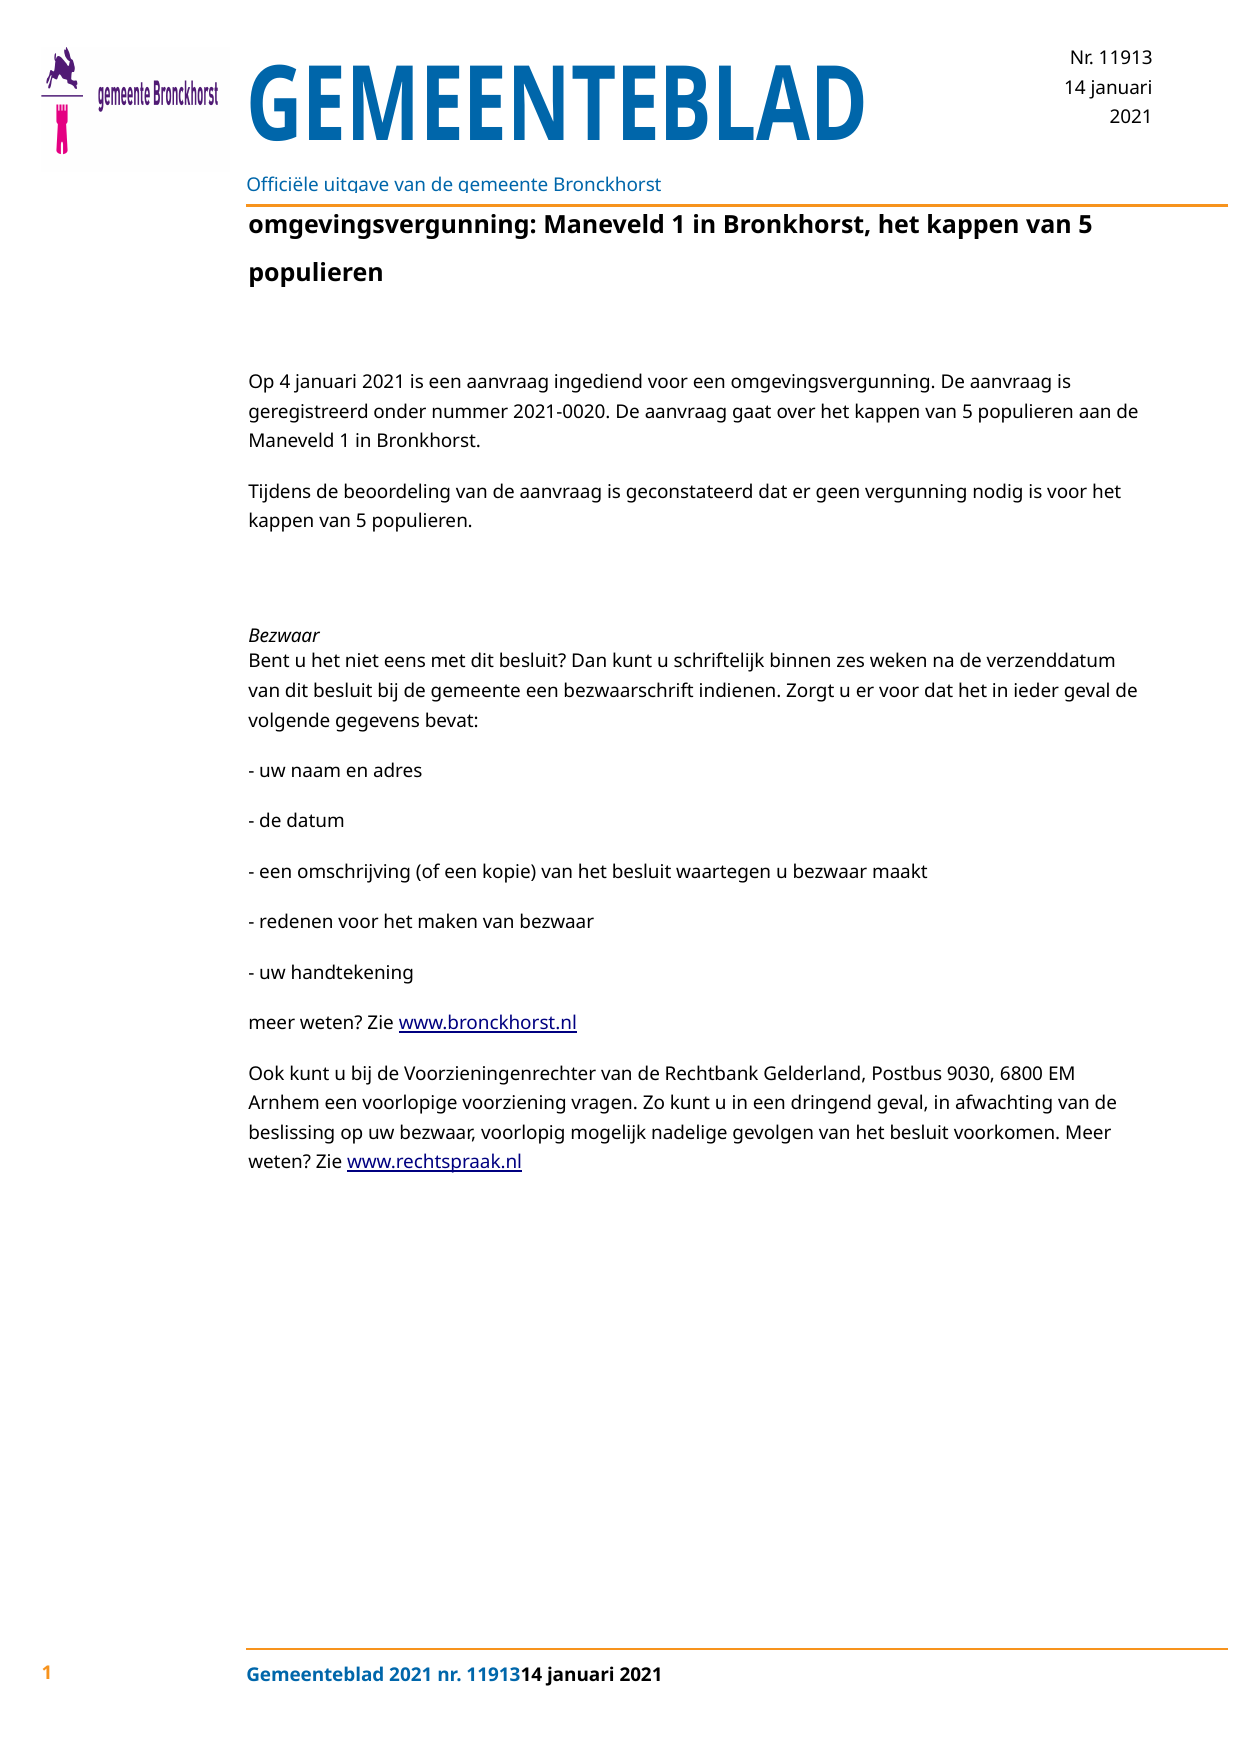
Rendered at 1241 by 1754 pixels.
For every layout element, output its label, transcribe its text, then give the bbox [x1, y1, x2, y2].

text Op 4 januari 2021 is een aanvraag ingediend voor een omgevingsvergunning. De aanvraag is geregistreerd onder nummer 2021-0020. De aanvraag gaat over het kappen van 5 populieren aan de Maneveld 1 in Bronkhorst. [248, 368, 1152, 453]
text Tijdens de beoordeling van de aanvraag is geconstateerd dat er geen vergunning nodig is voor het kappen van 5 populieren. [248, 478, 1152, 533]
text meer weten? Zie www.bronckhorst.nl [248, 1009, 1152, 1035]
text omgevingsvergunning: Maneveld 1 in Bronkhorst, het kappen van 5 populieren [248, 207, 1152, 288]
text - uw naam en adres [248, 757, 1152, 783]
text Bent u het niet eens met dit besluit? Dan kunt u schriftelijk binnen zes weken na de verzenddatum van dit besluit bij de gemeente een bezwaarschrift indienen. Zorgt u er voor dat het in ieder geval de volgende gegevens bevat: [248, 648, 1152, 732]
text Ook kunt u bij de Voorzieningenrechter van de Rechtbank Gelderland, Postbus 9030, 6800 EM Arnhem een voorlopige voorziening vragen. Zo kunt u in een dringend geval, in afwachting van de beslissing op uw bezwaar, voorlopig mogelijk nadelige gevolgen van het besluit voorkomen. Meer weten? Zie www.rechtspraak.nl [248, 1060, 1152, 1174]
text - de datum [248, 808, 1152, 833]
picture [41, 47, 231, 172]
text Bezwaar [248, 622, 1152, 648]
text - een omschrijving (of een kopie) van het besluit waartegen u bezwaar maakt [248, 858, 1152, 884]
text - redenen voor het maken van bezwaar [248, 908, 1152, 934]
text - uw handtekening [248, 959, 1152, 984]
